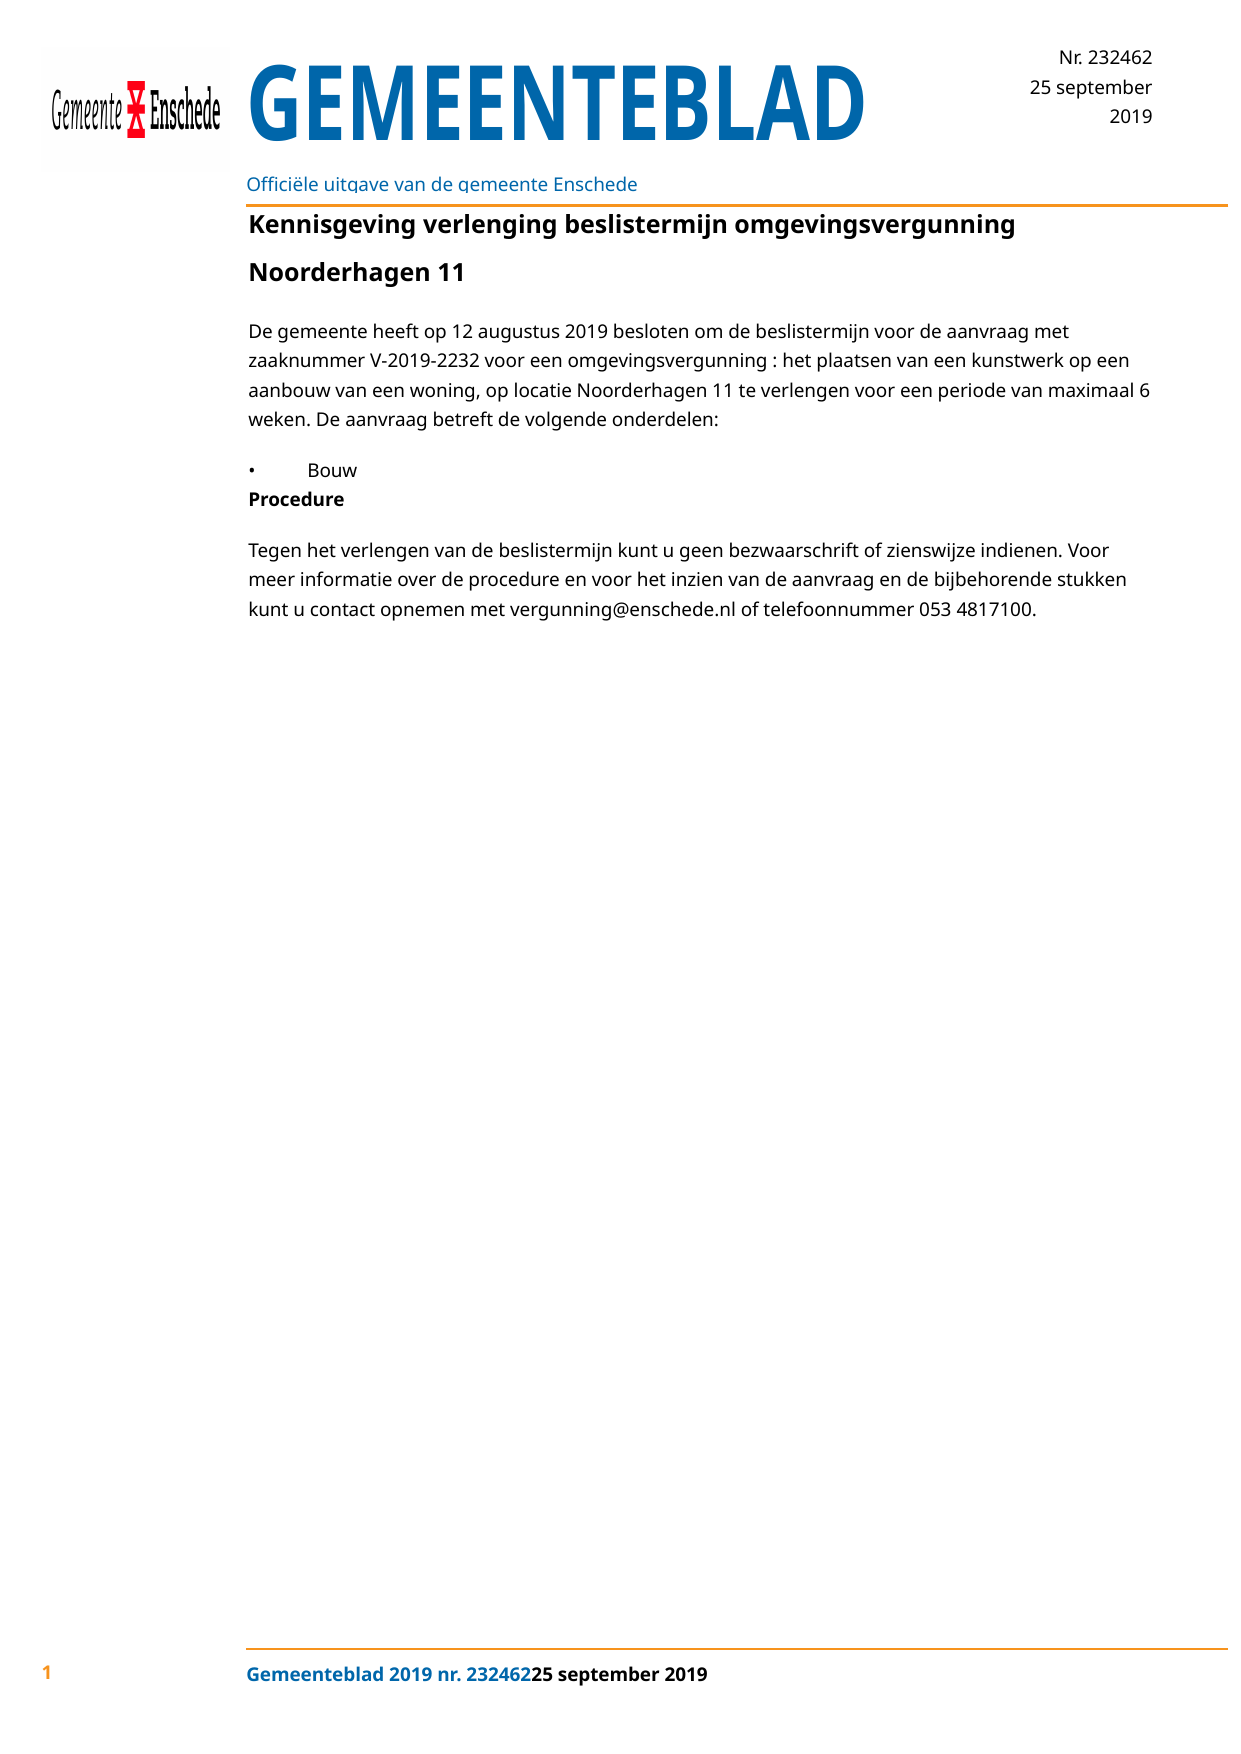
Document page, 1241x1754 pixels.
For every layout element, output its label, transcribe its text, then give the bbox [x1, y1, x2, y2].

picture [41, 47, 231, 172]
text De gemeente heeft op 12 augustus 2019 besloten om de beslistermijn voor de aanvraag met zaaknummer V-2019-2232 voor een omgevingsvergunning : het plaatsen van een kunstwerk op een aanbouw van een woning, op locatie Noorderhagen 11 te verlengen voor een periode van maximaal 6 weken. De aanvraag betreft de volgende onderdelen: [248, 318, 1152, 432]
text Kennisgeving verlenging beslistermijn omgevingsvergunning Noorderhagen 11 [248, 207, 1152, 288]
list Bouw [248, 457, 1152, 483]
text Procedure [248, 487, 1152, 512]
text Tegen het verlengen van de beslistermijn kunt u geen bezwaarschrift of zienswijze indienen. Voor meer informatie over de procedure en voor het inzien van de aanvraag en de bijbehorende stukken kunt u contact opnemen met vergunning@enschede.nl of telefoonnummer 053 4817100. [248, 537, 1152, 622]
